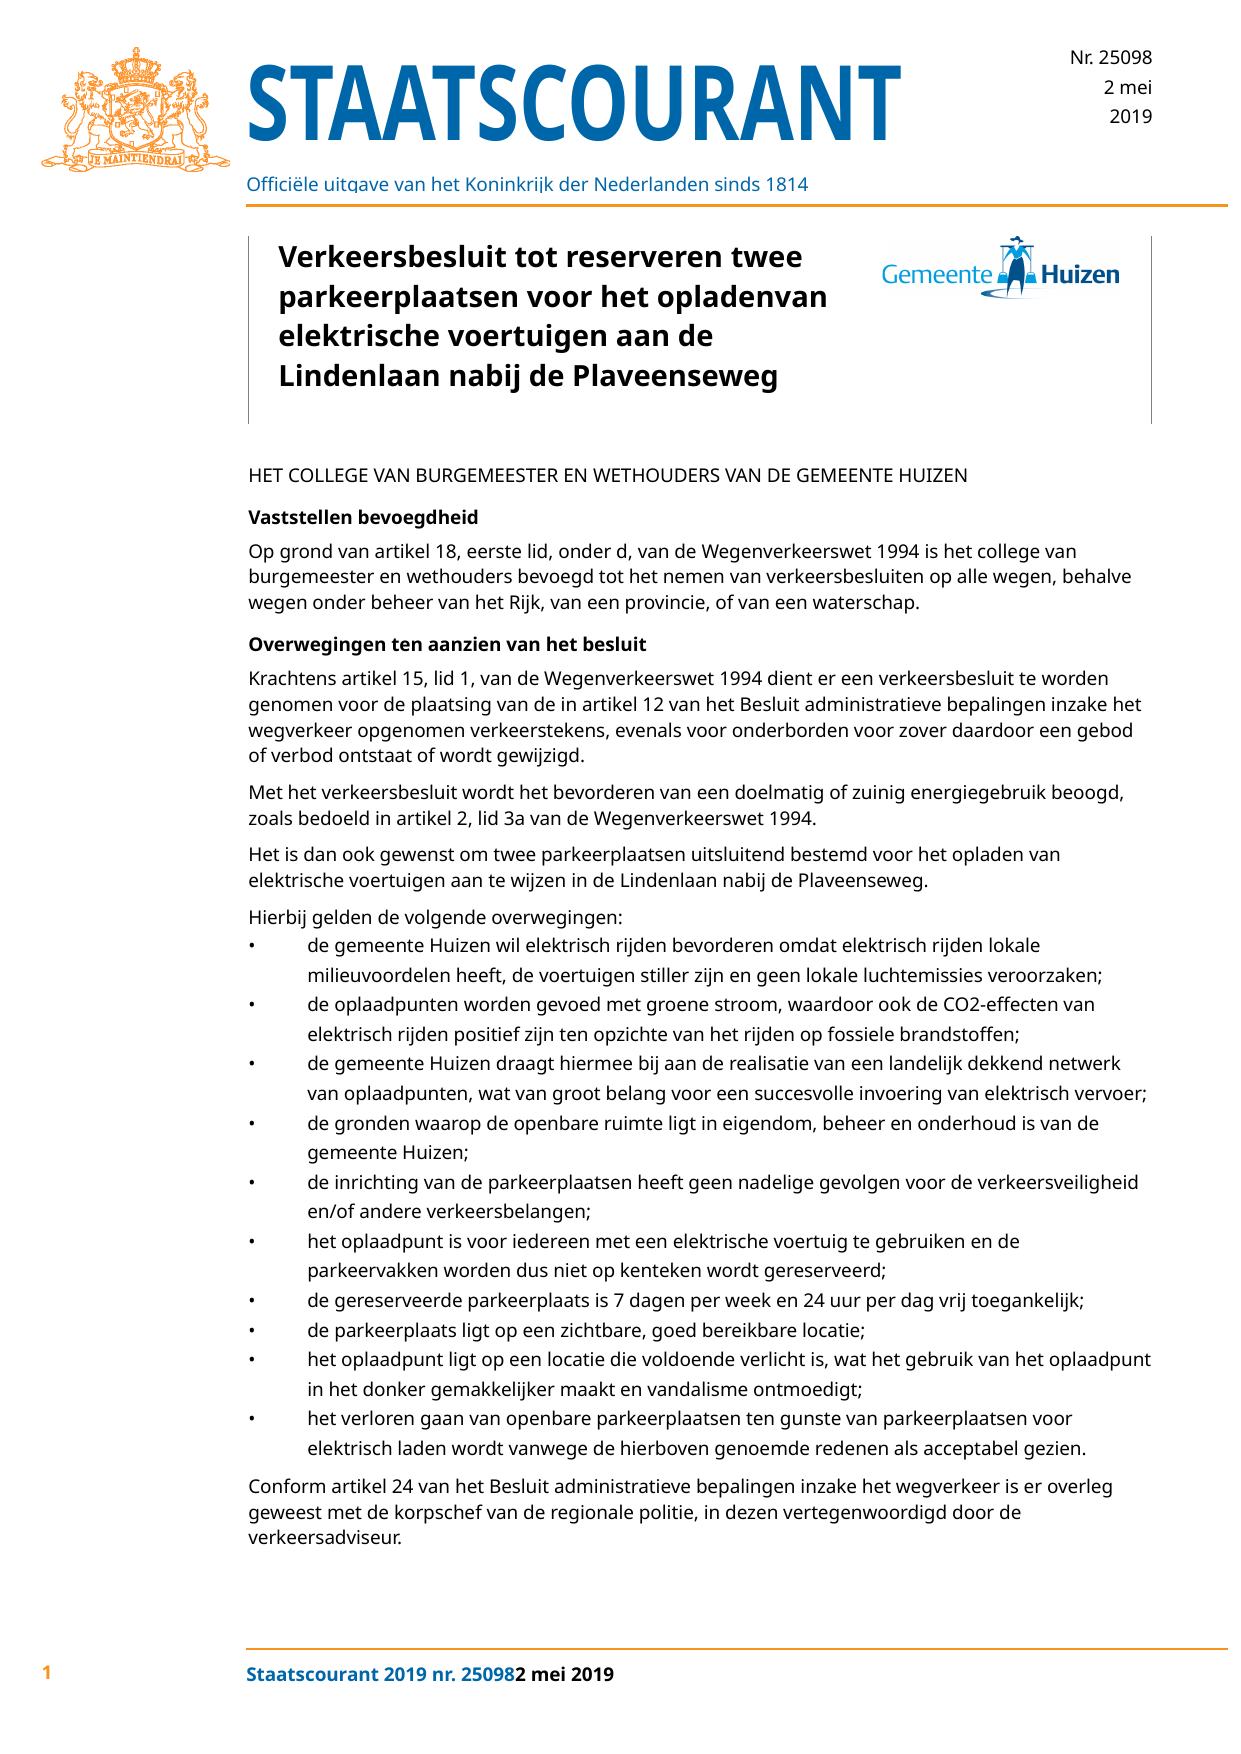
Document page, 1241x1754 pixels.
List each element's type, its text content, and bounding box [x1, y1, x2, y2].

text HET COLLEGE VAN BURGEMEESTER EN WETHOUDERS VAN DE GEMEENTE HUIZEN [248, 462, 1152, 488]
list de parkeerplaats ligt op een zichtbare, goed bereikbare locatie; [248, 1317, 1152, 1343]
list de gronden waarop de openbare ruimte ligt in eigendom, beheer en onderhoud is van de gemeente Huizen; [248, 1110, 1152, 1165]
text Op grond van artikel 18, eerste lid, onder d, van de Wegenverkeerswet 1994 is het college van burgemeester en wethouders bevoegd tot het nemen van verkeersbesluiten op alle wegen, behalve wegen onder beheer van het Rijk, van een provincie, of van een waterschap. [248, 538, 1152, 615]
text Met het verkeersbesluit wordt het bevorderen van een doelmatig of zuinig energiegebruik beoogd, zoals bedoeld in artikel 2, lid 3a van de Wegenverkeerswet 1994. [248, 779, 1152, 831]
text Conform artikel 24 van het Besluit administratieve bepalingen inzake het wegverkeer is er overleg geweest met de korpschef van de regionale politie, in dezen vertegenwoordigd door de verkeersadviseur. [248, 1473, 1152, 1550]
list de gereserveerde parkeerplaats is 7 dagen per week en 24 uur per dag vrij toegankelijk; [248, 1287, 1152, 1313]
list de gemeente Huizen wil elektrisch rijden bevorderen omdat elektrisch rijden lokale milieuvoordelen heeft, de voertuigen stiller zijn en geen lokale luchtemissies veroorzaken; [248, 932, 1152, 988]
picture [41, 47, 231, 172]
text Overwegingen ten aanzien van het besluit [248, 631, 1152, 657]
table_header [850, 236, 1151, 424]
list het verloren gaan van openbare parkeerplaatsen ten gunste van parkeerplaatsen voor elektrisch laden wordt vanwege de hierboven genoemde redenen als acceptabel gezien. [248, 1406, 1152, 1461]
table_header Verkeersbesluit tot reserveren twee parkeerplaatsen voor het opladenvan elektrische voertuigen aan de Lindenlaan nabij de Plaveenseweg [249, 236, 850, 424]
text Vaststellen bevoegdheid [248, 504, 1152, 529]
list het oplaadpunt is voor iedereen met een elektrische voertuig te gebruiken en de parkeervakken worden dus niet op kenteken wordt gereserveerd; [248, 1228, 1152, 1283]
list de oplaadpunten worden gevoed met groene stroom, waardoor ook de CO2-effecten van elektrisch rijden positief zijn ten opzichte van het rijden op fossiele brandstoffen; [248, 991, 1152, 1047]
list het oplaadpunt ligt op een locatie die voldoende verlicht is, wat het gebruik van het oplaadpunt in het donker gemakkelijker maakt en vandalisme ontmoedigt; [248, 1346, 1152, 1402]
text Krachtens artikel 15, lid 1, van de Wegenverkeerswet 1994 dient er een verkeersbesluit te worden genomen voor de plaatsing van de in artikel 12 van het Besluit administratieve bepalingen inzake het wegverkeer opgenomen verkeerstekens, evenals voor onderborden voor zover daardoor een gebod of verbod ontstaat of wordt gewijzigd. [248, 665, 1152, 768]
text Hierbij gelden de volgende overwegingen: [248, 904, 1152, 930]
list de gemeente Huizen draagt hiermee bij aan de realisatie van een landelijk dekkend netwerk van oplaadpunten, wat van groot belang voor een succesvolle invoering van elektrisch vervoer; [248, 1051, 1152, 1106]
list de inrichting van de parkeerplaatsen heeft geen nadelige gevolgen voor de verkeersveiligheid en/of andere verkeersbelangen; [248, 1169, 1152, 1224]
picture [882, 236, 1119, 299]
text Het is dan ook gewenst om twee parkeerplaatsen uitsluitend bestemd voor het opladen van elektrische voertuigen aan te wijzen in de Lindenlaan nabij de Plaveenseweg. [248, 842, 1152, 893]
